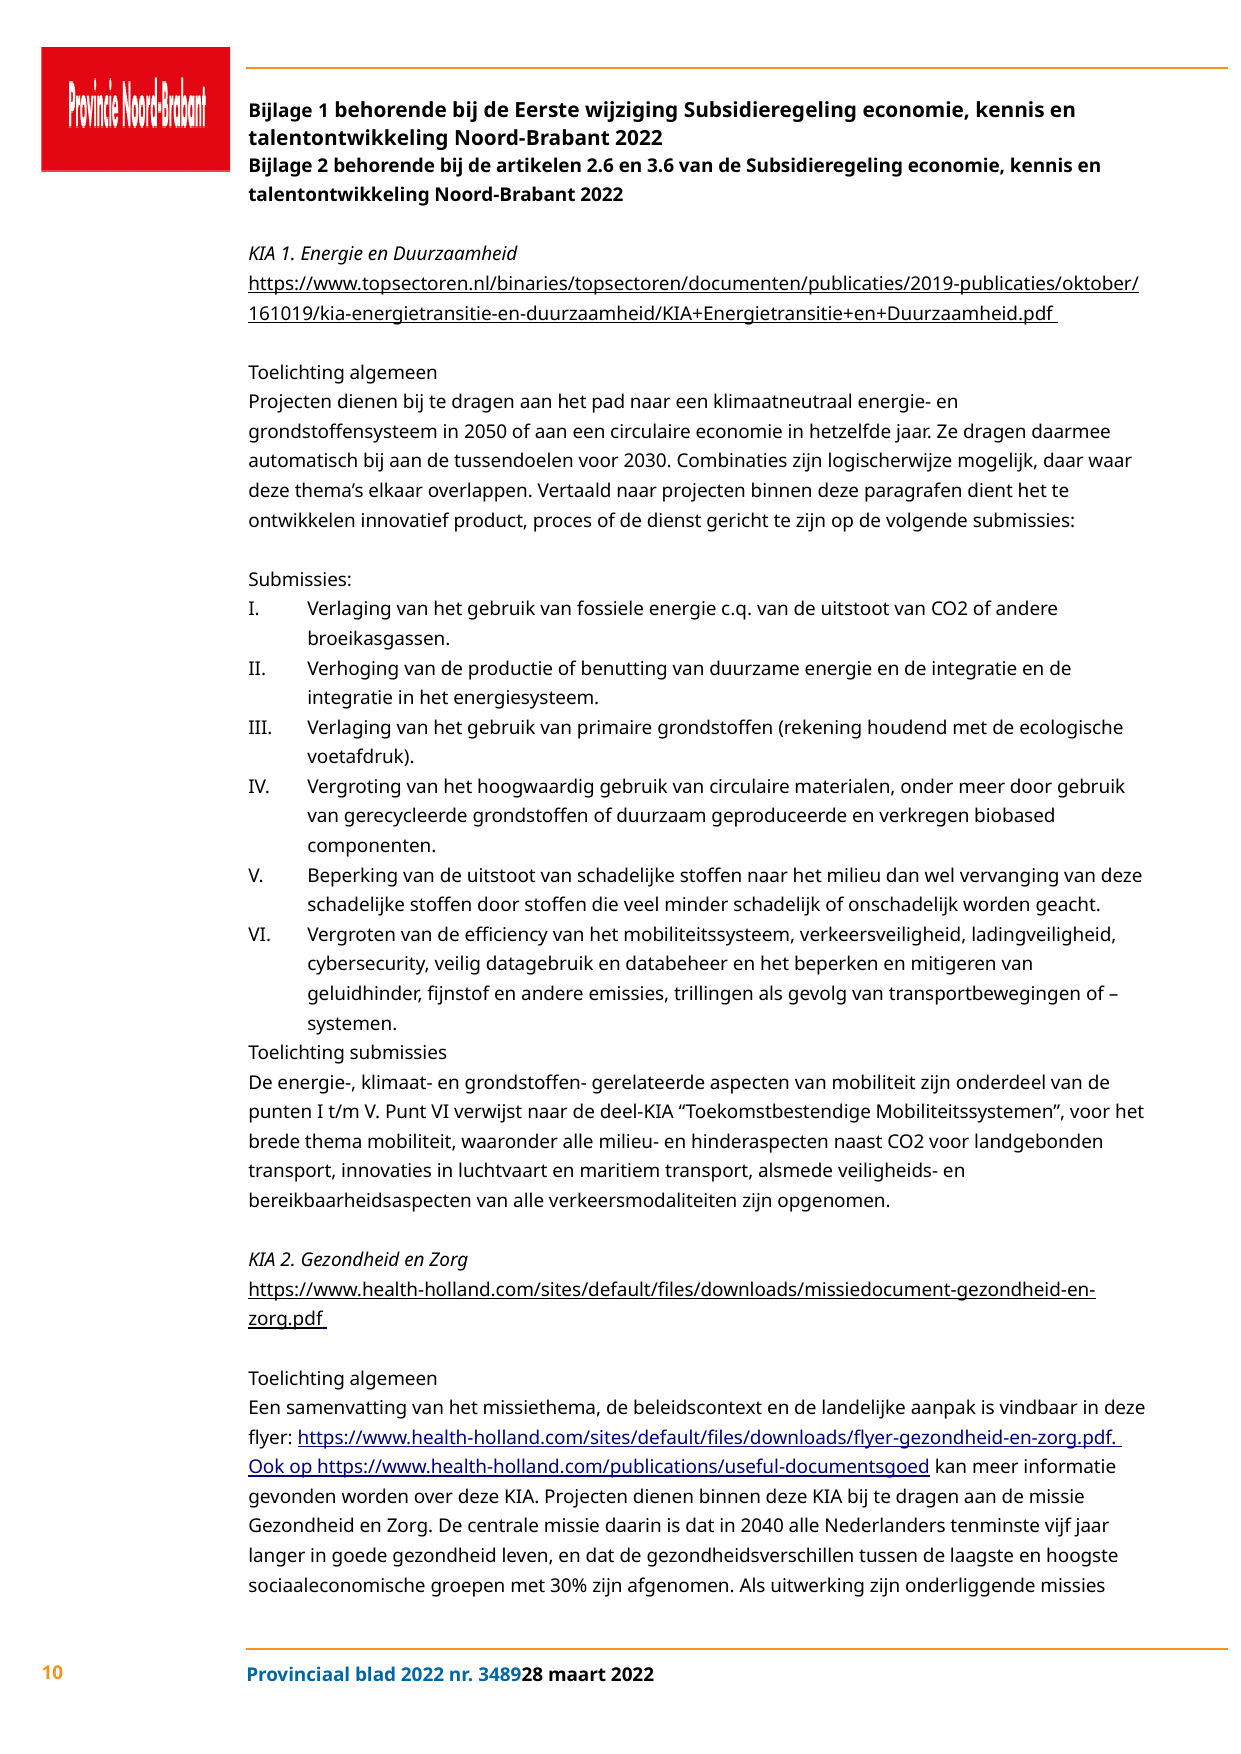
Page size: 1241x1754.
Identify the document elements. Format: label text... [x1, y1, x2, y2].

list Verlaging van het gebruik van primaire grondstoffen (rekening houdend met de ecologische voetafdruk). [248, 714, 1152, 769]
list Vergroten van de efficiency van het mobiliteitssysteem, verkeersveiligheid, ladingveiligheid, cybersecurity, veilig datagebruik en databeheer en het beperken en mitigeren van geluidhinder, fijnstof en andere emissies, trillingen als gevolg van transportbewegingen of –systemen. [248, 921, 1152, 1035]
text Submissies: [248, 566, 1152, 592]
list Verhoging van de productie of benutting van duurzame energie en de integratie en de integratie in het energiesysteem. [248, 655, 1152, 710]
text Bijlage 1 behorende bij de Eerste wijziging Subsidieregeling economie, kennis en talentontwikkeling Noord-Brabant 2022 [248, 95, 1152, 152]
text Toelichting submissies [248, 1039, 1152, 1065]
list Beperking van de uitstoot van schadelijke stoffen naar het milieu dan wel vervanging van deze schadelijke stoffen door stoffen die veel minder schadelijk of onschadelijk worden geacht. [248, 862, 1152, 917]
text Toelichting algemeen [248, 359, 1152, 384]
text Toelichting algemeen [248, 1365, 1152, 1390]
text https://www.topsectoren.nl/binaries/topsectoren/documenten/publicaties/2019-publicaties/oktober/161019/kia-energietransitie-en-duurzaamheid/KIA+Energietransitie+en+Duurzaamheid.pdf [248, 270, 1152, 325]
picture [41, 47, 231, 172]
text Bijlage 2 behorende bij de artikelen 2.6 en 3.6 van de Subsidieregeling economie, kennis en talentontwikkeling Noord-Brabant 2022 [248, 152, 1152, 207]
text Een samenvatting van het missiethema, de beleidscontext en de landelijke aanpak is vindbaar in deze flyer: https://www.health-holland.com/sites/default/files/downloads/flyer-gezondheid-en-zorg.pdf. Ook op https://www.health-holland.com/publications/useful-documentsgoed kan meer informatie gevonden worden over deze KIA. Projecten dienen binnen deze KIA bij te dragen aan de missie Gezondheid en Zorg. De centrale missie daarin is dat in 2040 alle Nederlanders tenminste vijf jaar langer in goede gezondheid leven, en dat de gezondheidsverschillen tussen de laagste en hoogste sociaaleconomische groepen met 30% zijn afgenomen. Als uitwerking zijn onderliggende missies [248, 1394, 1152, 1597]
text KIA 1. Energie en Duurzaamheid [248, 241, 1152, 266]
text Projecten dienen bij te dragen aan het pad naar een klimaatneutraal energie- en grondstoffensysteem in 2050 of aan een circulaire economie in hetzelfde jaar. Ze dragen daarmee automatisch bij aan de tussendoelen voor 2030. Combinaties zijn logischerwijze mogelijk, daar waar deze thema’s elkaar overlappen. Vertaald naar projecten binnen deze paragrafen dient het te ontwikkelen innovatief product, proces of de dienst gericht te zijn op de volgende submissies: [248, 388, 1152, 532]
text De energie-, klimaat- en grondstoffen- gerelateerde aspecten van mobiliteit zijn onderdeel van de punten I t/m V. Punt VI verwijst naar de deel-KIA “Toekomstbestendige Mobiliteitssystemen”, voor het brede thema mobiliteit, waaronder alle milieu- en hinderaspecten naast CO2 voor landgebonden transport, innovaties in luchtvaart en maritiem transport, alsmede veiligheids- en bereikbaarheidsaspecten van alle verkeersmodaliteiten zijn opgenomen. [248, 1069, 1152, 1213]
list Verlaging van het gebruik van fossiele energie c.q. van de uitstoot van CO2 of andere broeikasgassen. [248, 596, 1152, 651]
text KIA 2. Gezondheid en Zorg [248, 1246, 1152, 1272]
text https://www.health-holland.com/sites/default/files/downloads/missiedocument-gezondheid-en-zorg.pdf [248, 1276, 1152, 1331]
list Vergroting van het hoogwaardig gebruik van circulaire materialen, onder meer door gebruik van gerecycleerde grondstoffen of duurzaam geproduceerde en verkregen biobased componenten. [248, 773, 1152, 858]
